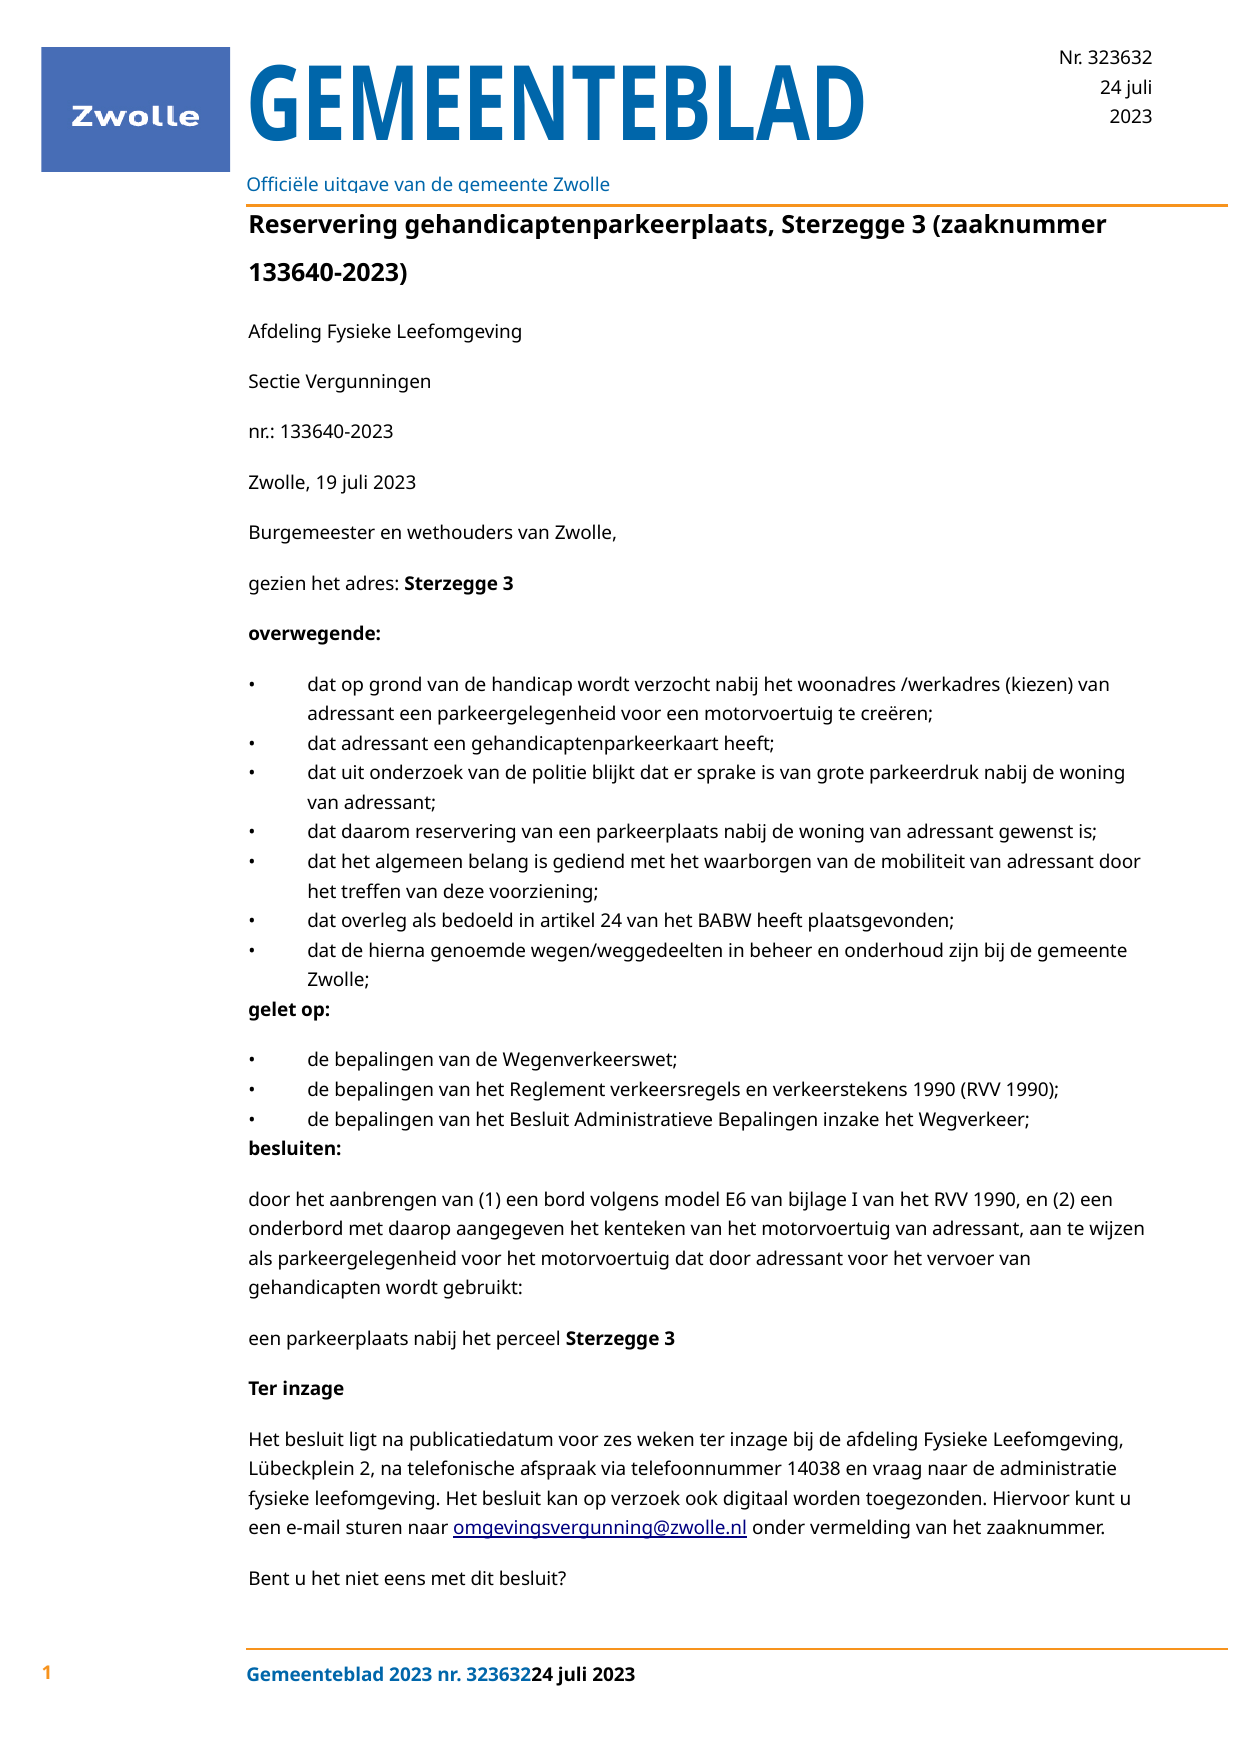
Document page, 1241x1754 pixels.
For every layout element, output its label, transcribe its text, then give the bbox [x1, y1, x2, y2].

text Burgemeester en wethouders van Zwolle, [248, 519, 1152, 545]
text Afdeling Fysieke Leefomgeving [248, 318, 1152, 344]
text gezien het adres: Sterzegge 3 [248, 570, 1152, 596]
list dat op grond van de handicap wordt verzocht nabij het woonadres /werkadres (kiezen) van adressant een parkeergelegenheid voor een motorvoertuig te creëren; [248, 671, 1152, 726]
list de bepalingen van het Reglement verkeersregels en verkeerstekens 1990 (RVV 1990); [248, 1076, 1152, 1102]
text besluiten: [248, 1135, 1152, 1161]
text een parkeerplaats nabij het perceel Sterzegge 3 [248, 1325, 1152, 1351]
text Het besluit ligt na publicatiedatum voor zes weken ter inzage bij de afdeling Fysieke Leefomgeving, Lübeckplein 2, na telefonische afspraak via telefoonnummer 14038 en vraag naar de administratie fysieke leefomgeving. Het besluit kan op verzoek ook digitaal worden toegezonden. Hiervoor kunt u een e-mail sturen naar omgevingsvergunning@zwolle.nl onder vermelding van het zaaknummer. [248, 1426, 1152, 1540]
list dat de hierna genoemde wegen/weggedeelten in beheer en onderhoud zijn bij de gemeente Zwolle; [248, 937, 1152, 992]
list dat uit onderzoek van de politie blijkt dat er sprake is van grote parkeerdruk nabij de woning van adressant; [248, 759, 1152, 815]
text overwegende: [248, 620, 1152, 646]
text Bent u het niet eens met dit besluit? [248, 1565, 1152, 1591]
list dat overleg als bedoeld in artikel 24 van het BABW heeft plaatsgevonden; [248, 907, 1152, 933]
text Zwolle, 19 juli 2023 [248, 469, 1152, 495]
list dat adressant een gehandicaptenparkeerkaart heeft; [248, 730, 1152, 756]
text door het aanbrengen van (1) een bord volgens model E6 van bijlage I van het RVV 1990, en (2) een onderbord met daarop aangegeven het kenteken van het motorvoertuig van adressant, aan te wijzen als parkeergelegenheid voor het motorvoertuig dat door adressant voor het vervoer van gehandicapten wordt gebruikt: [248, 1186, 1152, 1300]
text Ter inzage [248, 1375, 1152, 1401]
picture [41, 47, 231, 172]
list de bepalingen van de Wegenverkeerswet; [248, 1047, 1152, 1072]
list de bepalingen van het Besluit Administratieve Bepalingen inzake het Wegverkeer; [248, 1106, 1152, 1132]
text nr.: 133640-2023 [248, 419, 1152, 444]
text gelet op: [248, 996, 1152, 1022]
text Sectie Vergunningen [248, 368, 1152, 394]
text Reservering gehandicaptenparkeerplaats, Sterzegge 3 (zaaknummer 133640-2023) [248, 207, 1152, 288]
list dat het algemeen belang is gediend met het waarborgen van de mobiliteit van adressant door het treffen van deze voorziening; [248, 848, 1152, 904]
list dat daarom reservering van een parkeerplaats nabij de woning van adressant gewenst is; [248, 819, 1152, 844]
